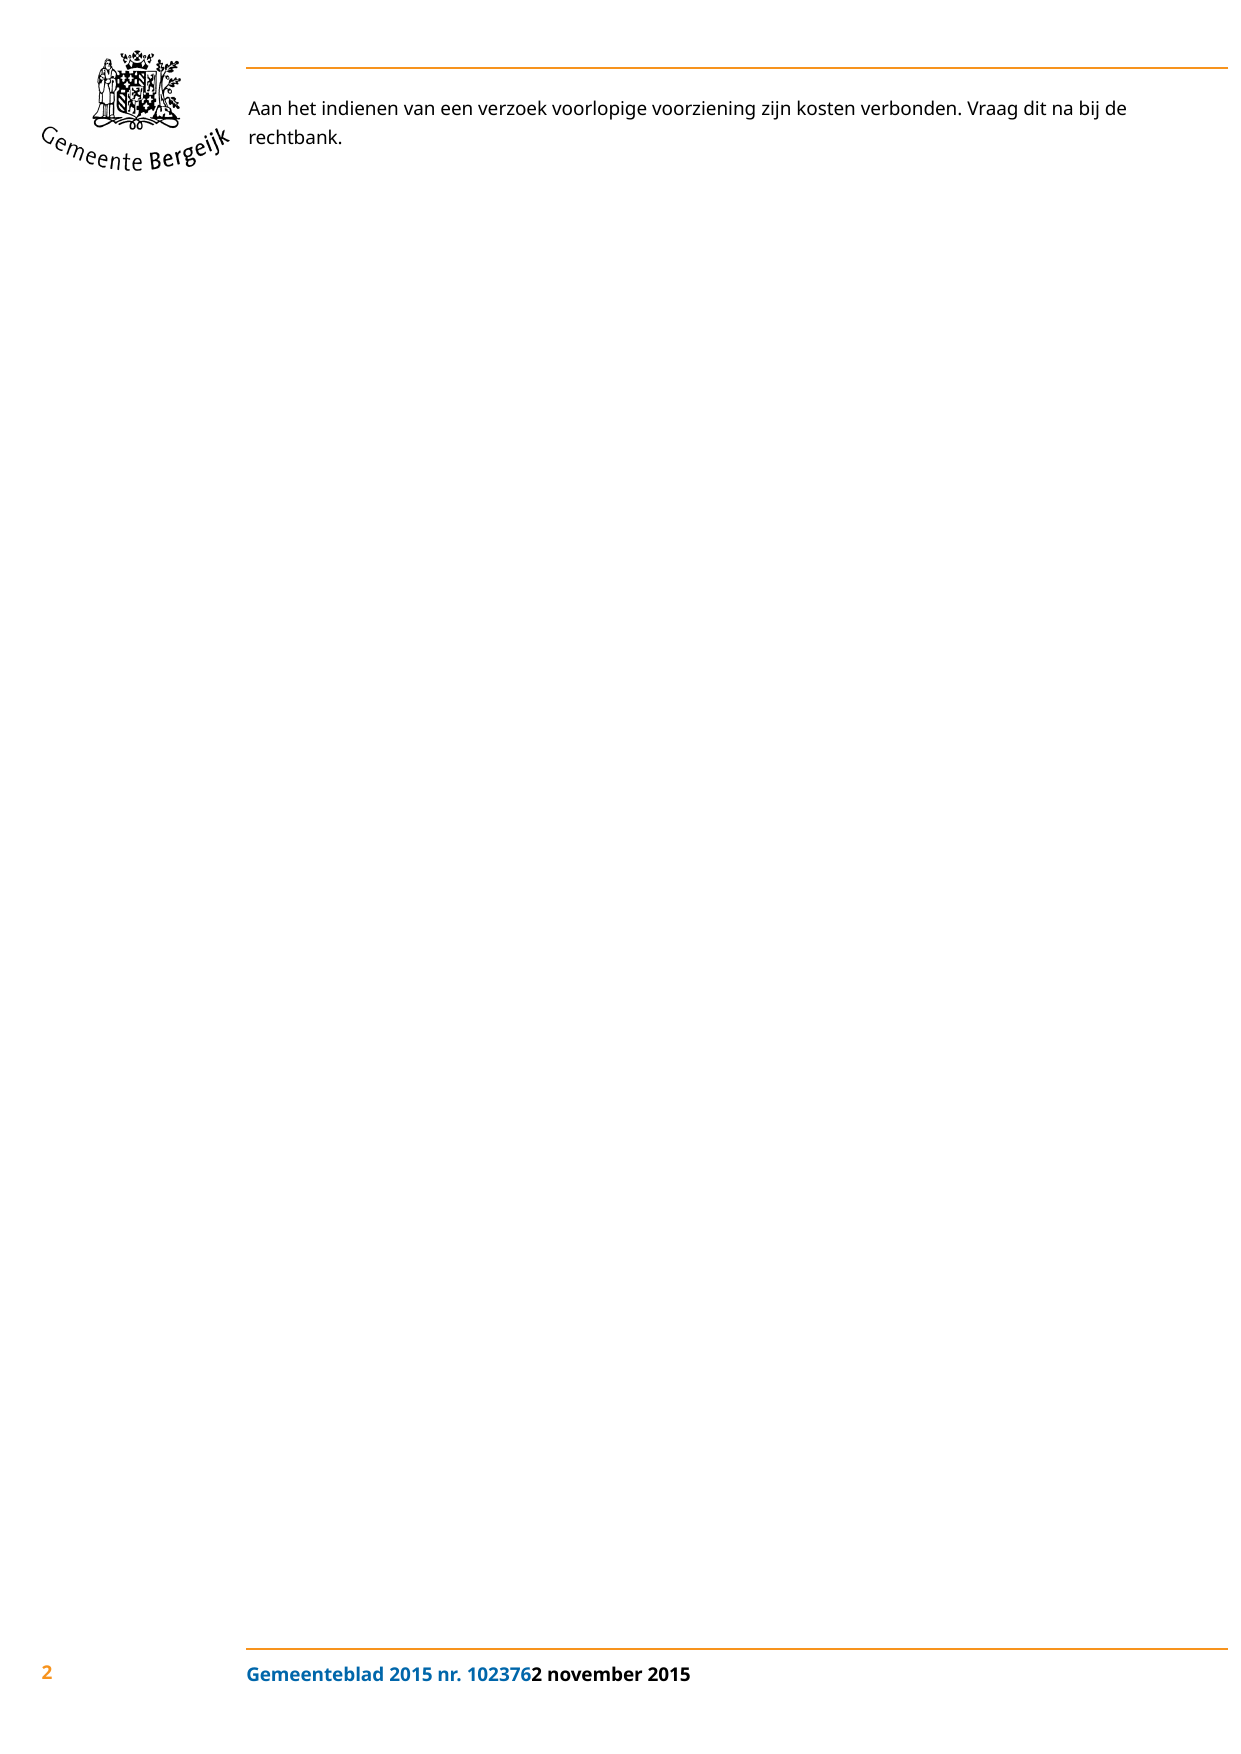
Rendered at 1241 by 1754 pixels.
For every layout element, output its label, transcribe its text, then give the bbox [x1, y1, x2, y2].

picture [41, 47, 231, 172]
text Aan het indienen van een verzoek voorlopige voorziening zijn kosten verbonden. Vraag dit na bij de rechtbank. [248, 95, 1152, 150]
